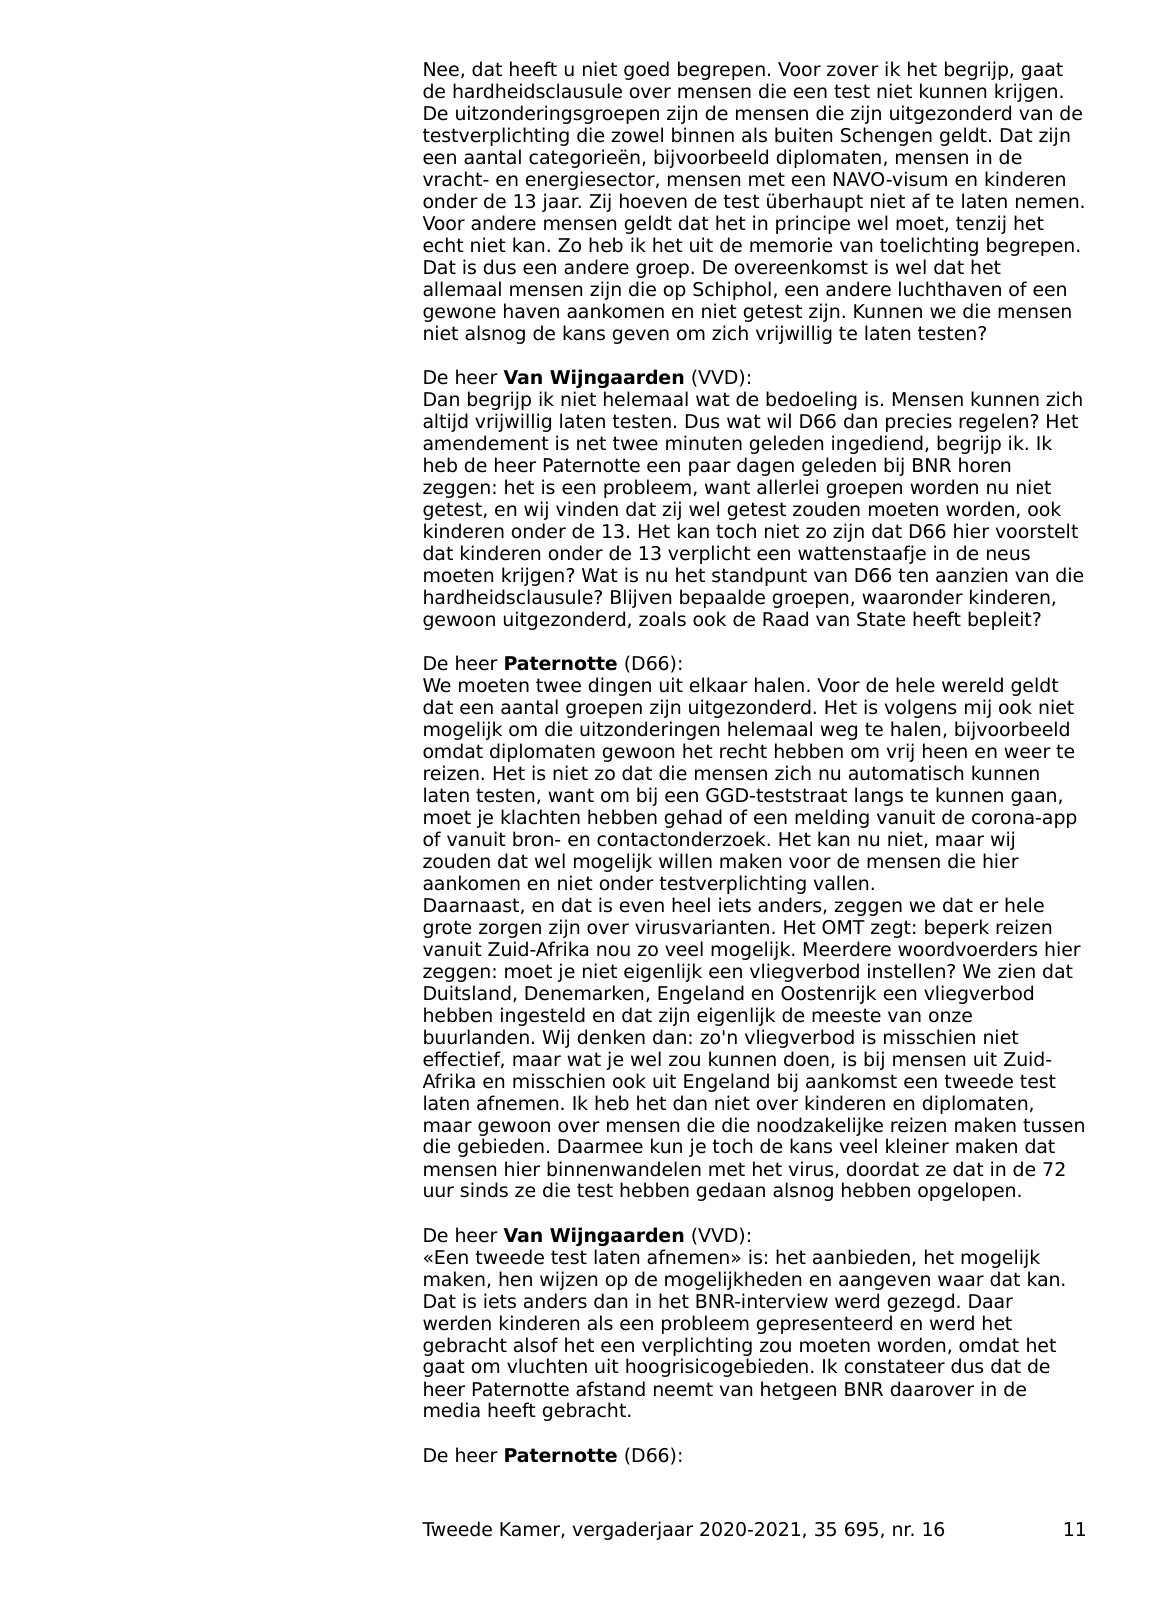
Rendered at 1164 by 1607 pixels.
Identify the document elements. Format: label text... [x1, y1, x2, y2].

text De heer Paternotte (D66): [422, 1444, 1087, 1467]
text De heer Paternotte (D66): [422, 653, 1087, 675]
text Dan begrijp ik niet helemaal wat de bedoeling is. Mensen kunnen zich altijd vrijwillig laten testen. Dus wat wil D66 dan precies regelen? Het amendement is net twee minuten geleden ingediend, begrijp ik. Ik heb de heer Paternotte een paar dagen geleden bij BNR horen zeggen: het is een probleem, want allerlei groepen worden nu niet getest, en wij vinden dat zij wel getest zouden moeten worden, ook kinderen onder de 13. Het kan toch niet zo zijn dat D66 hier voorstelt dat kinderen onder de 13 verplicht een wattenstaafje in de neus moeten krijgen? Wat is nu het standpunt van D66 ten aanzien van die hardheidsclausule? Blijven bepaalde groepen, waaronder kinderen, gewoon uitgezonderd, zoals ook de Raad van State heeft bepleit? [422, 389, 1087, 631]
text Daarnaast, en dat is even heel iets anders, zeggen we dat er hele grote zorgen zijn over virusvarianten. Het OMT zegt: beperk reizen vanuit Zuid-Afrika nou zo veel mogelijk. Meerdere woordvoerders hier zeggen: moet je niet eigenlijk een vliegverbod instellen? We zien dat Duitsland, Denemarken, Engeland en Oostenrijk een vliegverbod hebben ingesteld en dat zijn eigenlijk de meeste van onze buurlanden. Wij denken dan: zo'n vliegverbod is misschien niet effectief, maar wat je wel zou kunnen doen, is bij mensen uit Zuid-Afrika en misschien ook uit Engeland bij aankomst een tweede test laten afnemen. Ik heb het dan niet over kinderen en diplomaten, maar gewoon over mensen die die noodzakelijke reizen maken tussen die gebieden. Daarmee kun je toch de kans veel kleiner maken dat mensen hier binnenwandelen met het virus, doordat ze dat in de 72 uur sinds ze die test hebben gedaan alsnog hebben opgelopen. [422, 895, 1087, 1202]
text De heer Van Wijngaarden (VVD): [422, 367, 1087, 389]
text «Een tweede test laten afnemen» is: het aanbieden, het mogelijk maken, hen wijzen op de mogelijkheden en aangeven waar dat kan. Dat is iets anders dan in het BNR-interview werd gezegd. Daar werden kinderen als een probleem gepresenteerd en werd het gebracht alsof het een verplichting zou moeten worden, omdat het gaat om vluchten uit hoogrisicogebieden. Ik constateer dus dat de heer Paternotte afstand neemt van hetgeen BNR daarover in de media heeft gebracht. [422, 1247, 1087, 1422]
text Nee, dat heeft u niet goed begrepen. Voor zover ik het begrijp, gaat de hardheidsclausule over mensen die een test niet kunnen krijgen. De uitzonderingsgroepen zijn de mensen die zijn uitgezonderd van de testverplichting die zowel binnen als buiten Schengen geldt. Dat zijn een aantal categorieën, bijvoorbeeld diplomaten, mensen in de vracht- en energiesector, mensen met een NAVO-visum en kinderen onder de 13 jaar. Zij hoeven de test überhaupt niet af te laten nemen. Voor andere mensen geldt dat het in principe wel moet, tenzij het echt niet kan. Zo heb ik het uit de memorie van toelichting begrepen. Dat is dus een andere groep. De overeenkomst is wel dat het allemaal mensen zijn die op Schiphol, een andere luchthaven of een gewone haven aankomen en niet getest zijn. Kunnen we die mensen niet alsnog de kans geven om zich vrijwillig te laten testen? [422, 59, 1087, 345]
text De heer Van Wijngaarden (VVD): [422, 1224, 1087, 1247]
text We moeten twee dingen uit elkaar halen. Voor de hele wereld geldt dat een aantal groepen zijn uitgezonderd. Het is volgens mij ook niet mogelijk om die uitzonderingen helemaal weg te halen, bijvoorbeeld omdat diplomaten gewoon het recht hebben om vrij heen en weer te reizen. Het is niet zo dat die mensen zich nu automatisch kunnen laten testen, want om bij een GGD-teststraat langs te kunnen gaan, moet je klachten hebben gehad of een melding vanuit de corona-app of vanuit bron- en contactonderzoek. Het kan nu niet, maar wij zouden dat wel mogelijk willen maken voor de mensen die hier aankomen en niet onder testverplichting vallen. [422, 675, 1087, 895]
